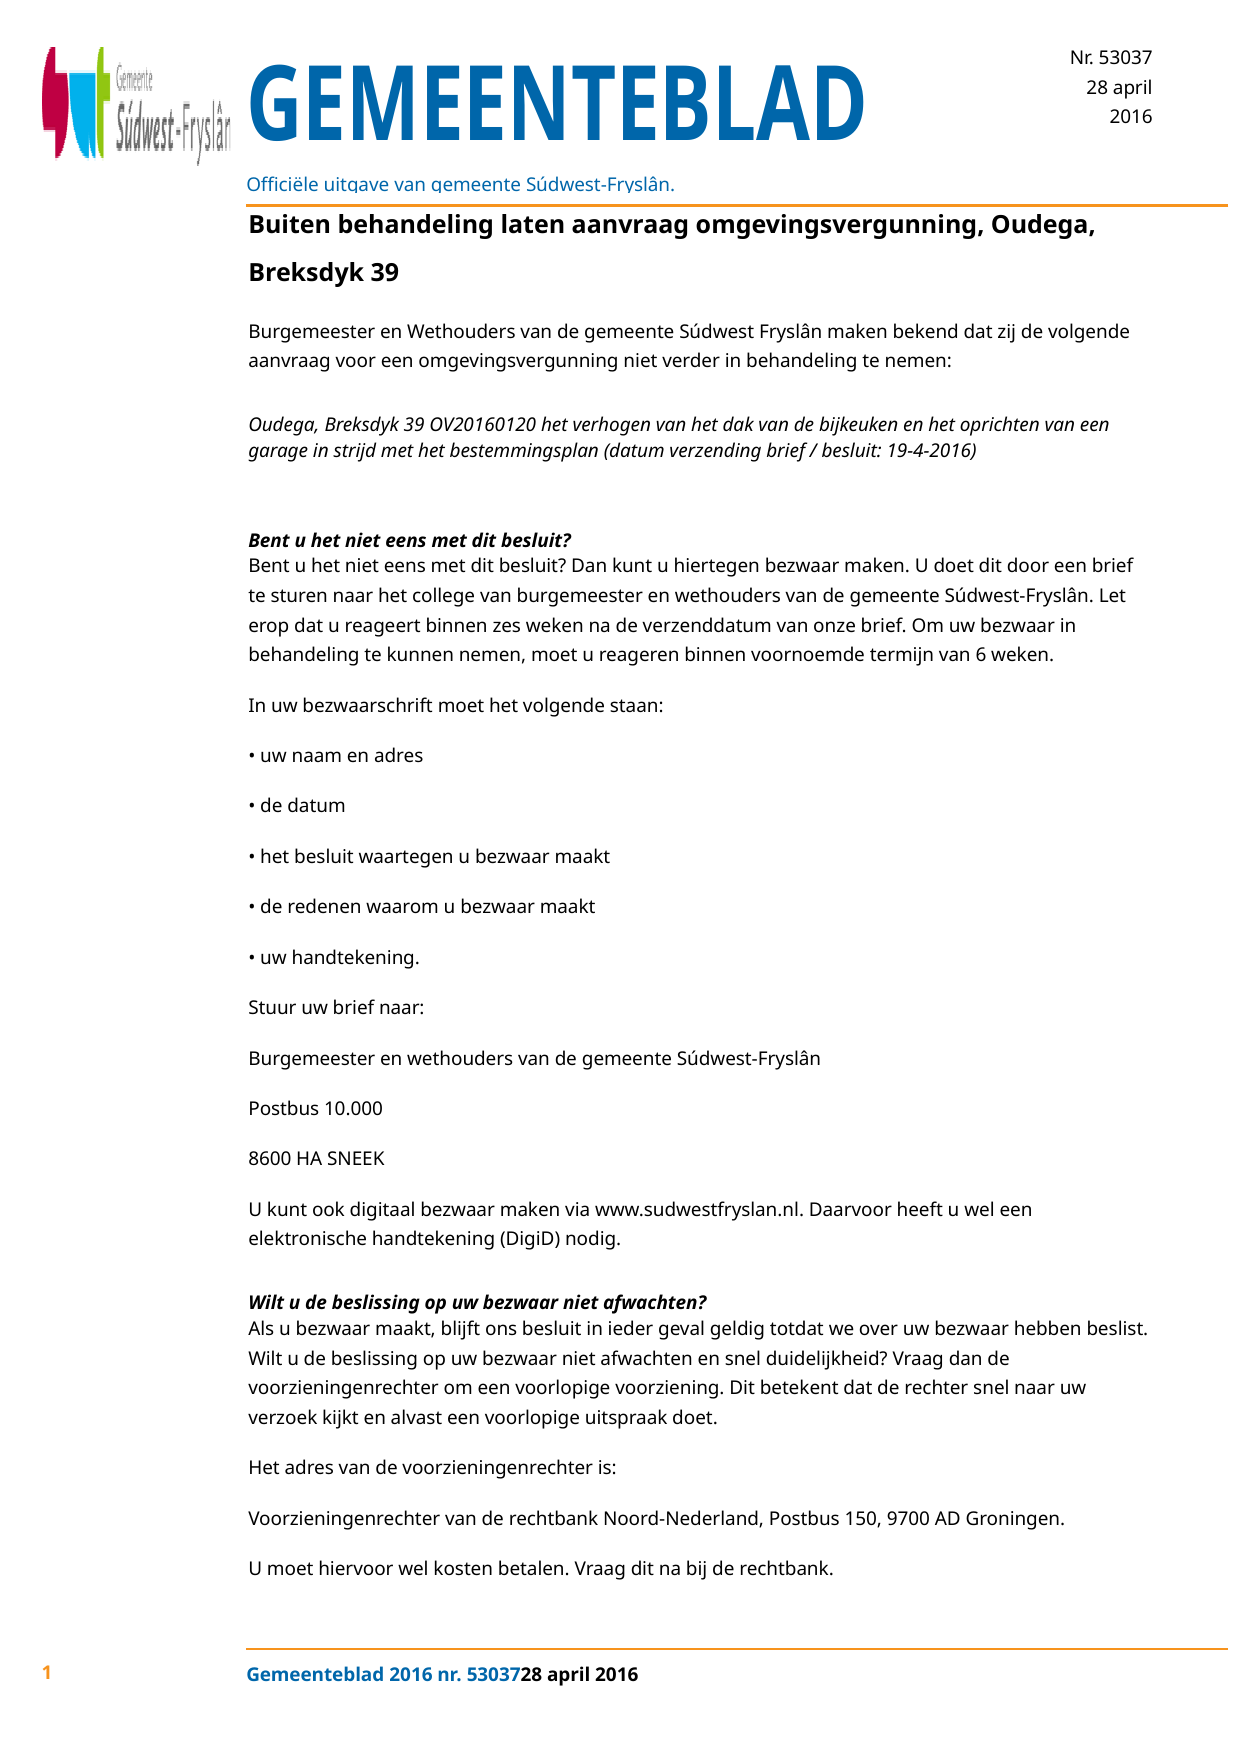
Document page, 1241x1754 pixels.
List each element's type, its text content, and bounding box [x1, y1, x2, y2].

text • uw naam en adres [248, 742, 1152, 768]
text • uw handtekening. [248, 944, 1152, 969]
text Voorzieningenrechter van de rechtbank Noord-Nederland, Postbus 150, 9700 AD Groningen. [248, 1505, 1152, 1531]
text Oudega, Breksdyk 39 OV20160120 het verhogen van het dak van de bijkeuken en het oprichten van een garage in strijd met het bestemmingsplan (datum verzending brief / besluit: 19-4-2016) [248, 411, 1152, 463]
text Buiten behandeling laten aanvraag omgevingsvergunning, Oudega, Breksdyk 39 [248, 207, 1152, 288]
text • het besluit waartegen u bezwaar maakt [248, 843, 1152, 869]
text 8600 HA SNEEK [248, 1146, 1152, 1171]
text Burgemeester en wethouders van de gemeente Súdwest-Fryslân [248, 1045, 1152, 1070]
text Wilt u de beslissing op uw bezwaar niet afwachten? [248, 1289, 1152, 1315]
text Burgemeester en Wethouders van de gemeente Súdwest Fryslân maken bekend dat zij de volgende aanvraag voor een omgevingsvergunning niet verder in behandeling te nemen: [248, 318, 1152, 373]
text U kunt ook digitaal bezwaar maken via www.sudwestfryslan.nl. Daarvoor heeft u wel een elektronische handtekening (DigiD) nodig. [248, 1196, 1152, 1251]
text • de datum [248, 793, 1152, 818]
text Stuur uw brief naar: [248, 994, 1152, 1020]
text Bent u het niet eens met dit besluit? [248, 527, 1152, 553]
text Bent u het niet eens met dit besluit? Dan kunt u hiertegen bezwaar maken. U doet dit door een brief te sturen naar het college van burgemeester en wethouders van de gemeente Súdwest-Fryslân. Let erop dat u reageert binnen zes weken na de verzenddatum van onze brief. Om uw bezwaar in behandeling te kunnen nemen, moet u reageren binnen voornoemde termijn van 6 weken. [248, 553, 1152, 667]
text In uw bezwaarschrift moet het volgende staan: [248, 692, 1152, 717]
text Als u bezwaar maakt, blijft ons besluit in ieder geval geldig totdat we over uw bezwaar hebben beslist. Wilt u de beslissing op uw bezwaar niet afwachten en snel duidelijkheid? Vraag dan de voorzieningenrechter om een voorlopige voorziening. Dit betekent dat de rechter snel naar uw verzoek kijkt en alvast een voorlopige uitspraak doet. [248, 1315, 1152, 1430]
text Postbus 10.000 [248, 1095, 1152, 1121]
text • de redenen waarom u bezwaar maakt [248, 893, 1152, 919]
text U moet hiervoor wel kosten betalen. Vraag dit na bij de rechtbank. [248, 1555, 1152, 1581]
picture [41, 47, 231, 172]
text Het adres van de voorzieningenrechter is: [248, 1454, 1152, 1480]
